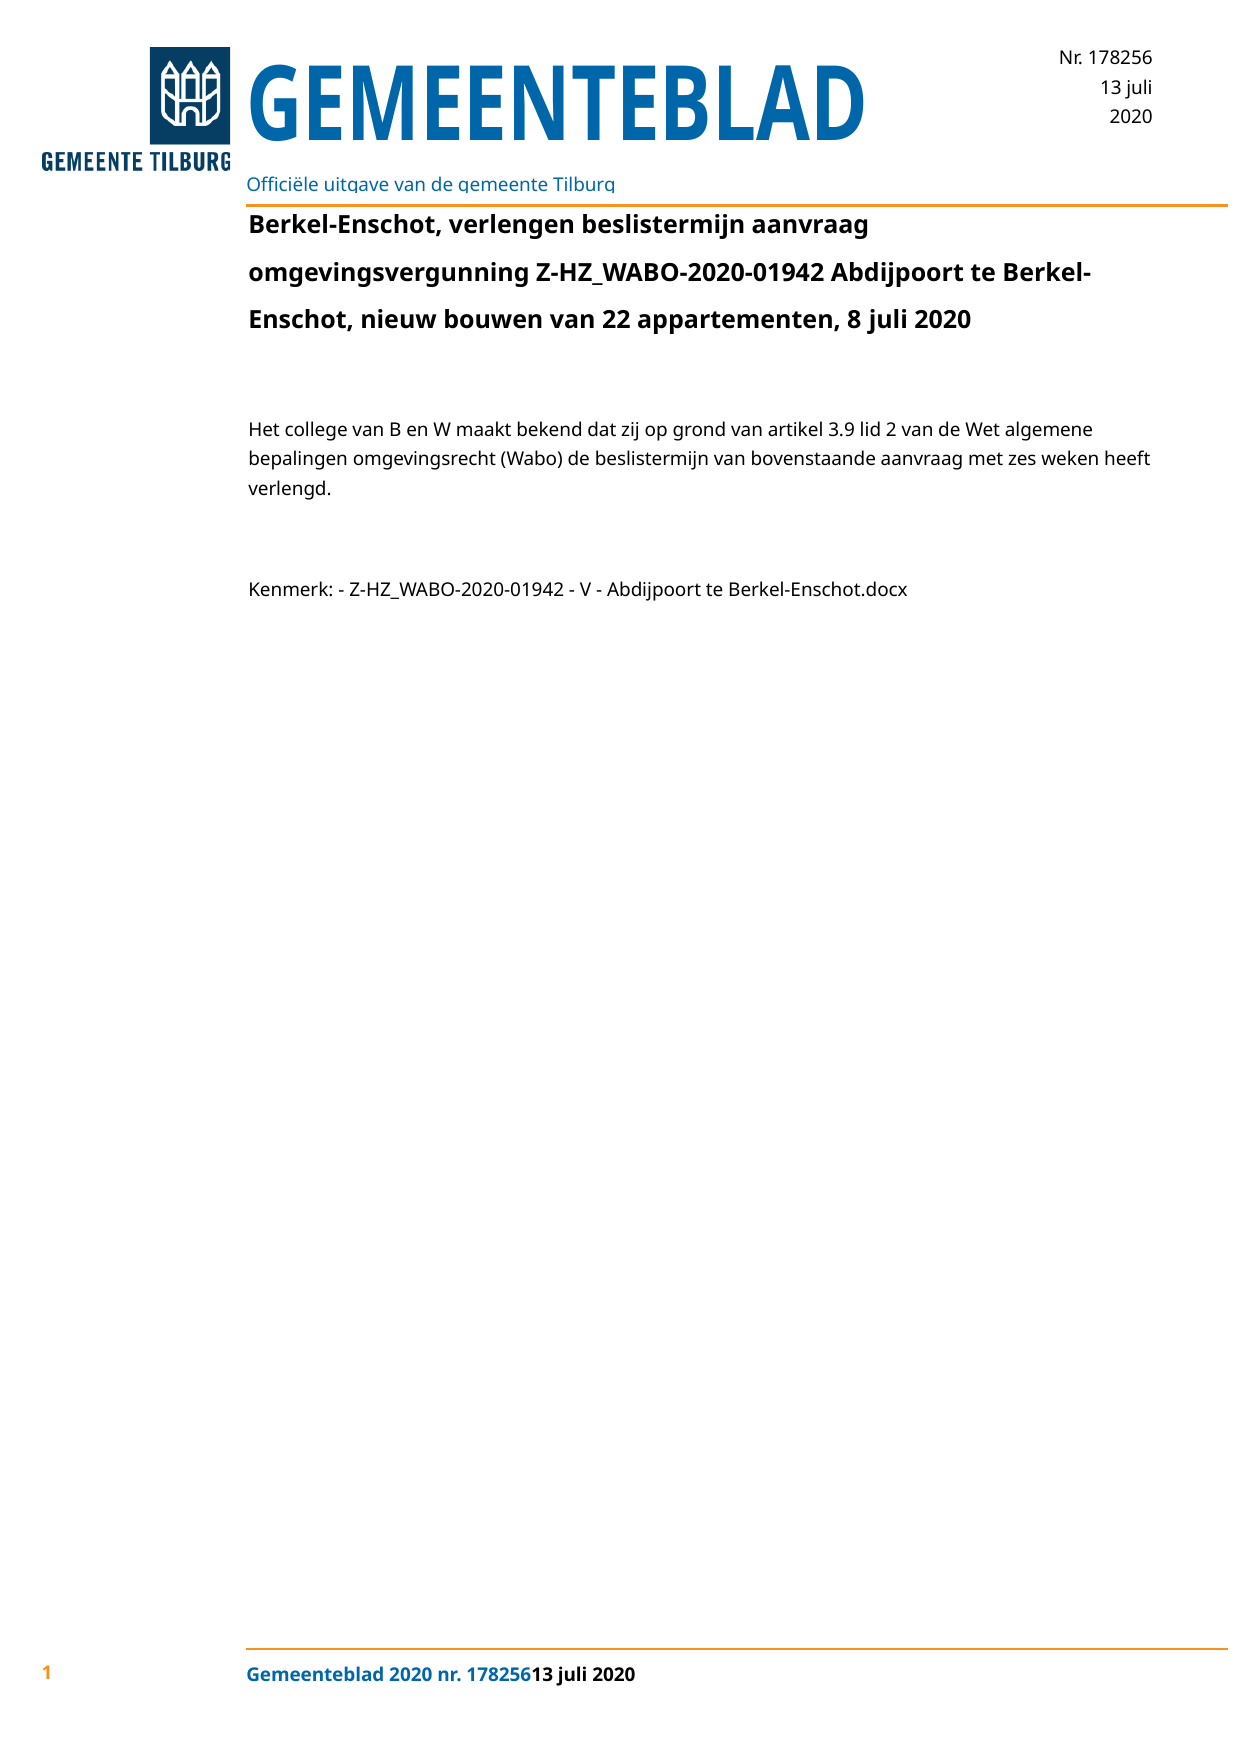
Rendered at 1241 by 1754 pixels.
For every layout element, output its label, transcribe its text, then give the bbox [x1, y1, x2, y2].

text Het college van B en W maakt bekend dat zij op grond van artikel 3.9 lid 2 van de Wet algemene bepalingen omgevingsrecht (Wabo) de beslistermijn van bovenstaande aanvraag met zes weken heeft verlengd. [248, 416, 1152, 501]
text Berkel-Enschot, verlengen beslistermijn aanvraag omgevingsvergunning Z-HZ_WABO-2020-01942 Abdijpoort te Berkel-Enschot, nieuw bouwen van 22 appartementen, 8 juli 2020 [248, 207, 1152, 336]
text Kenmerk: - Z-HZ_WABO-2020-01942 - V - Abdijpoort te Berkel-Enschot.docx [248, 576, 1152, 602]
picture [41, 47, 231, 172]
